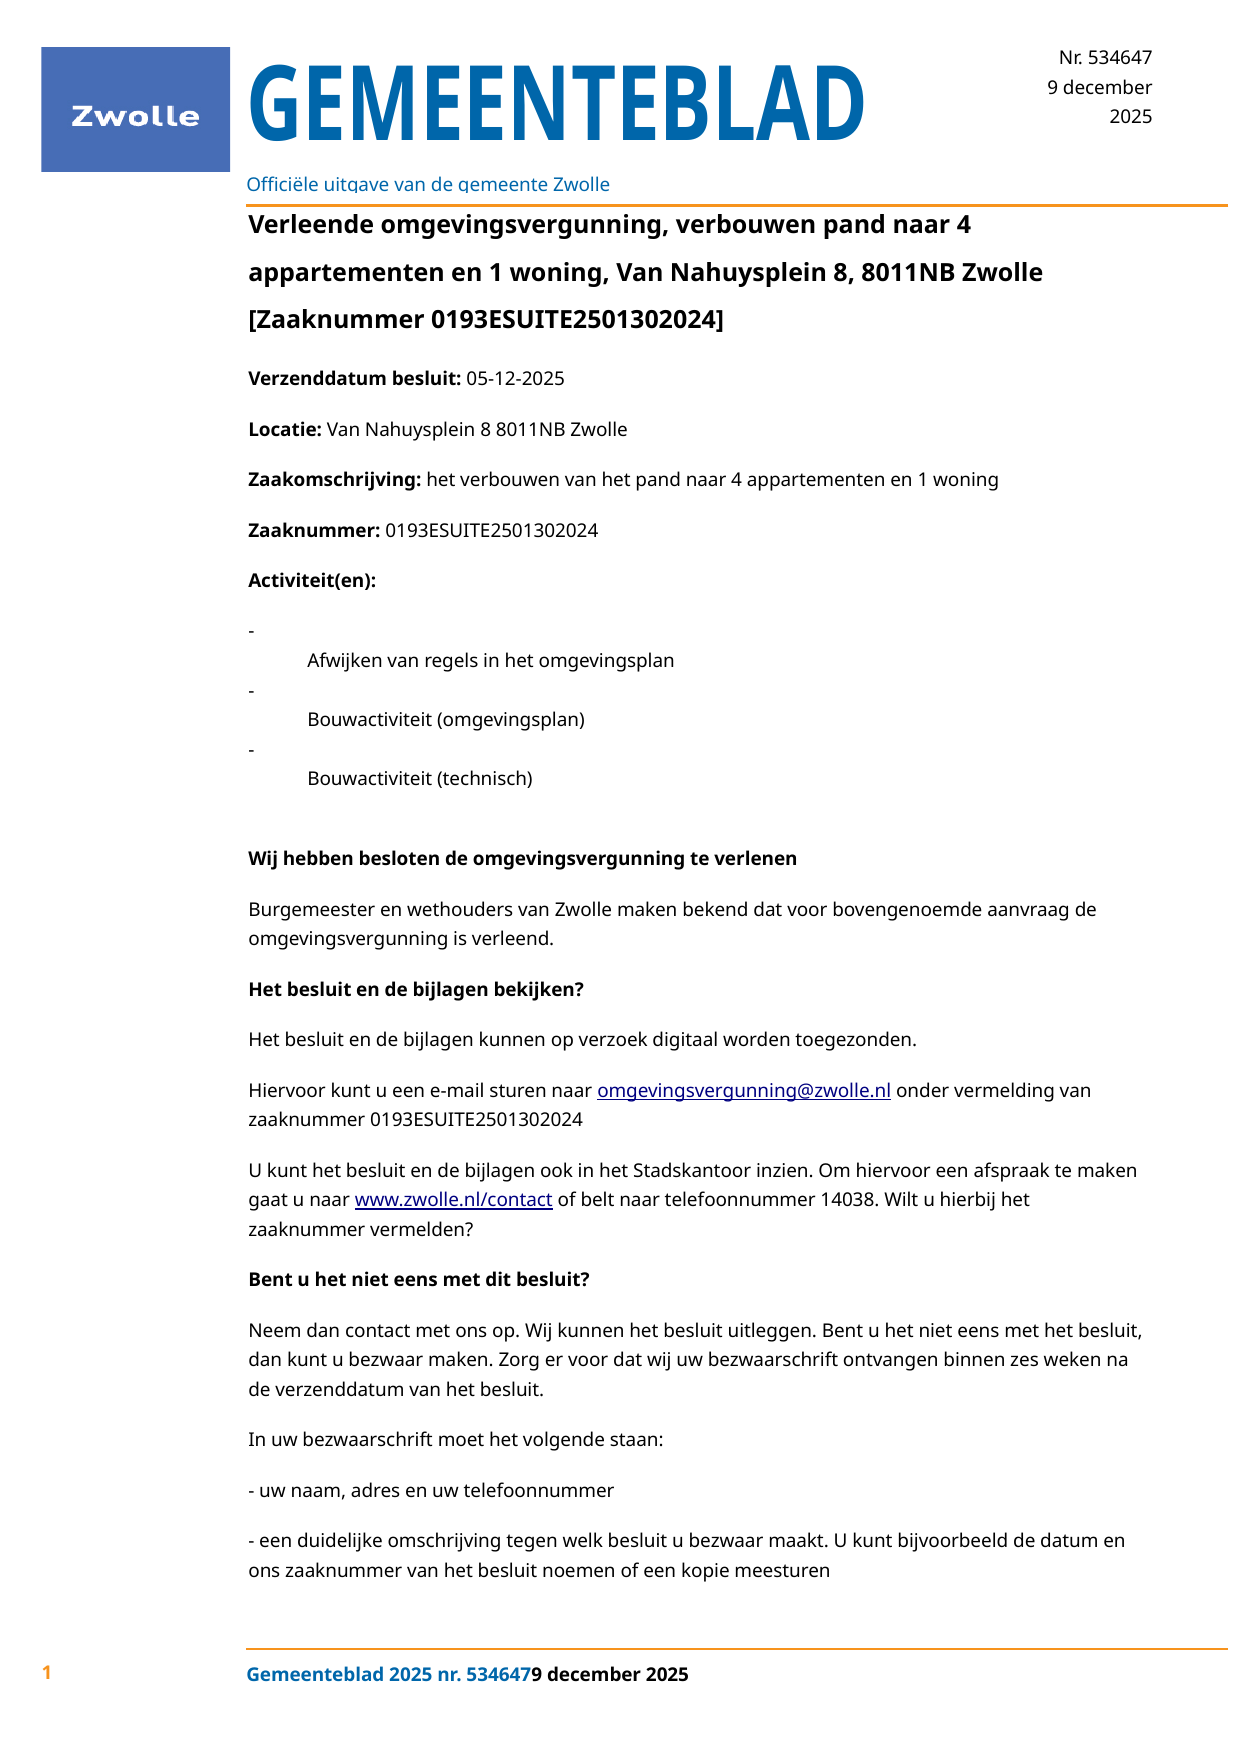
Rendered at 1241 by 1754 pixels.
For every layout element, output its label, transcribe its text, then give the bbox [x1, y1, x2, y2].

text U kunt het besluit en de bijlagen ook in het Stadskantoor inzien. Om hiervoor een afspraak te maken gaat u naar www.zwolle.nl/contact of belt naar telefoonnummer 14038. Wilt u hierbij het zaaknummer vermelden? [248, 1157, 1152, 1242]
text Bent u het niet eens met dit besluit? [248, 1266, 1152, 1292]
list Afwijken van regels in het omgevingsplan [248, 647, 1152, 673]
text Het besluit en de bijlagen bekijken? [248, 976, 1152, 1002]
text - een duidelijke omschrijving tegen welk besluit u bezwaar maakt. U kunt bijvoorbeeld de datum en ons zaaknummer van het besluit noemen of een kopie meesturen [248, 1527, 1152, 1582]
text Locatie: Van Nahuysplein 8 8011NB Zwolle [248, 416, 1152, 442]
text Verzenddatum besluit: 05-12-2025 [248, 366, 1152, 391]
text Zaaknummer: 0193ESUITE2501302024 [248, 517, 1152, 542]
text Burgemeester en wethouders van Zwolle maken bekend dat voor bovengenoemde aanvraag de omgevingsvergunning is verleend. [248, 896, 1152, 951]
text Activiteit(en): [248, 567, 1152, 593]
text Verleende omgevingsvergunning, verbouwen pand naar 4 appartementen en 1 woning, Van Nahuysplein 8, 8011NB Zwolle [Zaaknummer 0193ESUITE2501302024] [248, 207, 1152, 336]
text Zaakomschrijving: het verbouwen van het pand naar 4 appartementen en 1 woning [248, 466, 1152, 492]
text Neem dan contact met ons op. Wij kunnen het besluit uitleggen. Bent u het niet eens met het besluit, dan kunt u bezwaar maken. Zorg er voor dat wij uw bezwaarschrift ontvangen binnen zes weken na de verzenddatum van het besluit. [248, 1317, 1152, 1402]
list Bouwactiviteit (technisch) [248, 766, 1152, 791]
text In uw bezwaarschrift moet het volgende staan: [248, 1426, 1152, 1452]
text Het besluit en de bijlagen kunnen op verzoek digitaal worden toegezonden. [248, 1026, 1152, 1052]
list Bouwactiviteit (omgevingsplan) [248, 706, 1152, 732]
text Hiervoor kunt u een e-mail sturen naar omgevingsvergunning@zwolle.nl onder vermelding van zaaknummer 0193ESUITE2501302024 [248, 1077, 1152, 1132]
text Wij hebben besloten de omgevingsvergunning te verlenen [248, 846, 1152, 871]
picture [41, 47, 231, 172]
text - uw naam, adres en uw telefoonnummer [248, 1477, 1152, 1502]
